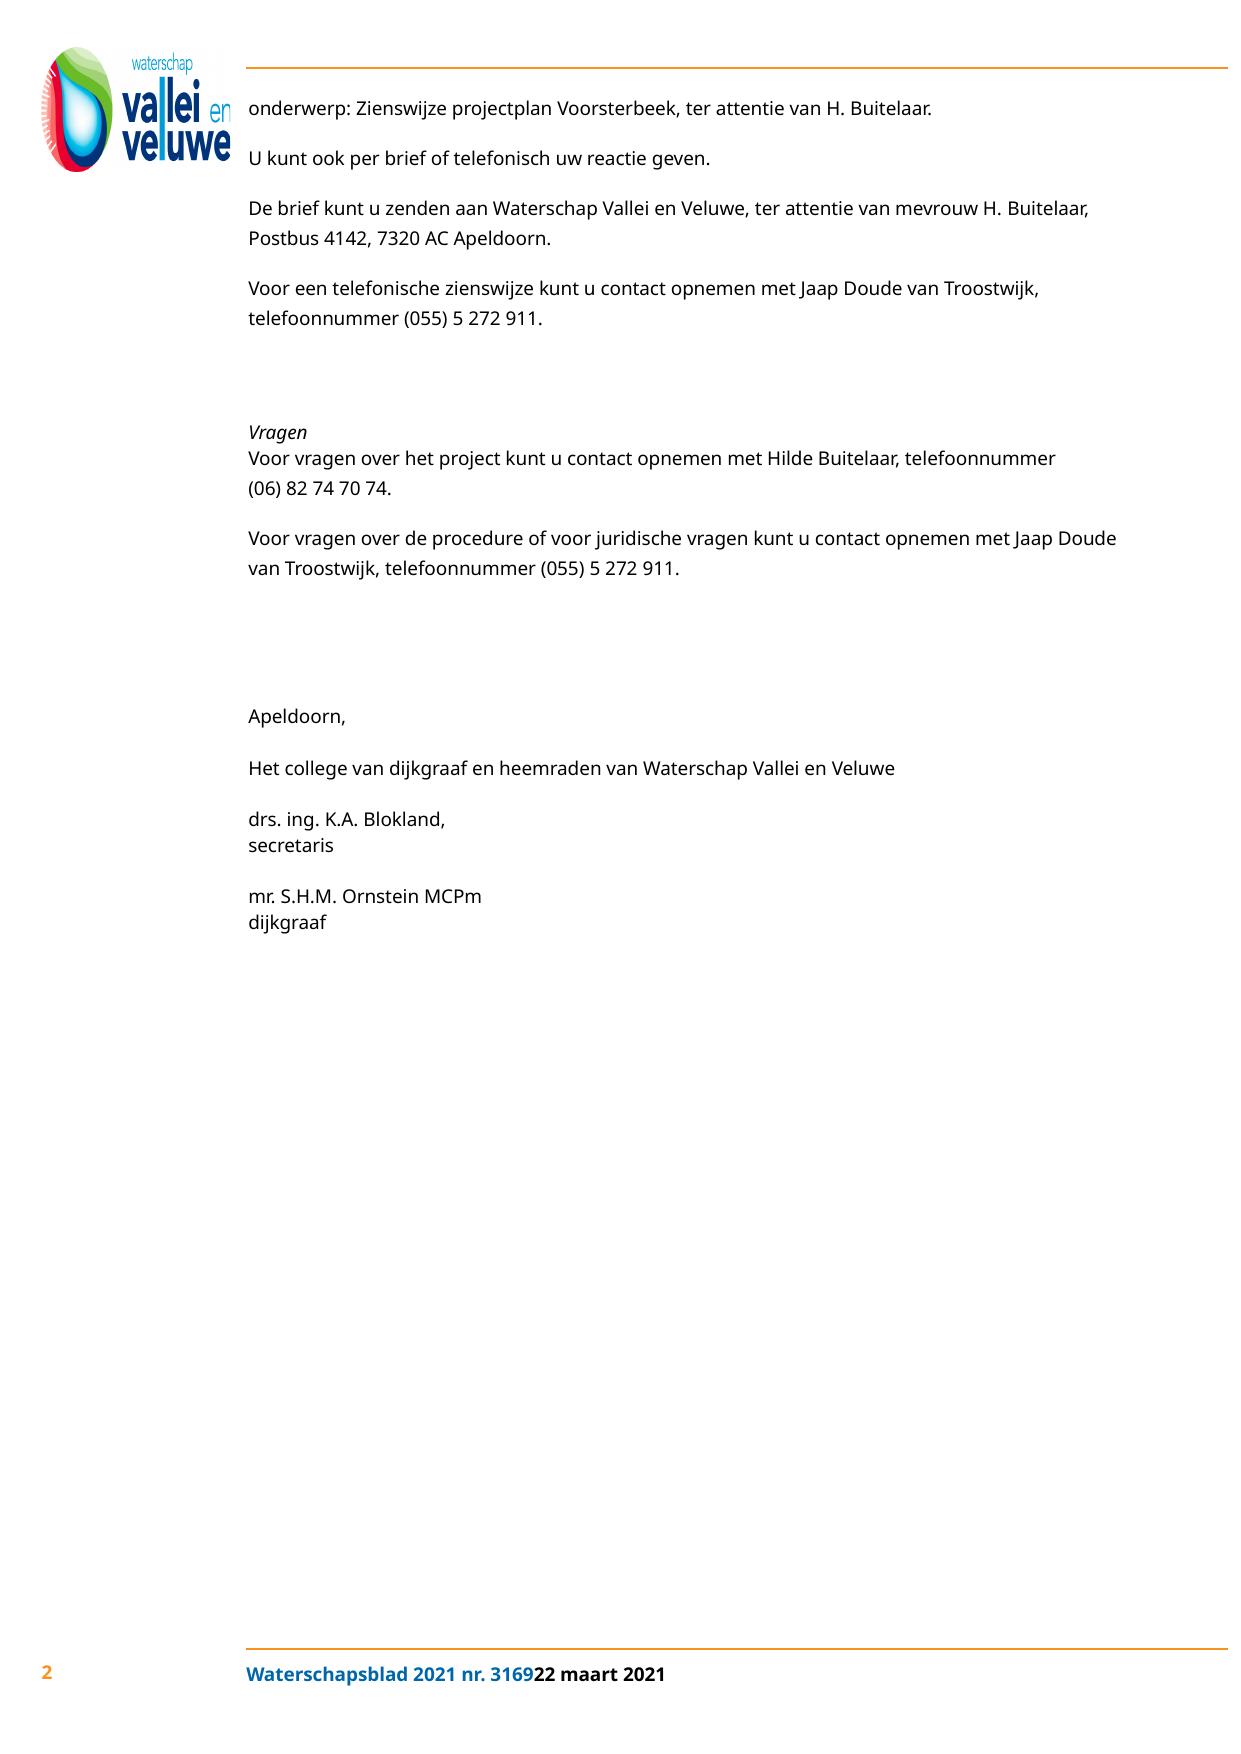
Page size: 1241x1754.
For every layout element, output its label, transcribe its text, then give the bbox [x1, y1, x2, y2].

text secretaris [248, 832, 1152, 858]
text De brief kunt u zenden aan Waterschap Vallei en Veluwe, ter attentie van mevrouw H. Buitelaar, Postbus 4142, 7320 AC Apeldoorn. [248, 196, 1152, 251]
text Voor vragen over de procedure of voor juridische vragen kunt u contact opnemen met Jaap Doude van Troostwijk, telefoonnummer (055) 5 272 911. [248, 525, 1152, 581]
text dijkgraaf [248, 909, 1152, 935]
text Voor een telefonische zienswijze kunt u contact opnemen met Jaap Doude van Troostwijk, telefoonnummer (055) 5 272 911. [248, 276, 1152, 331]
picture [41, 47, 231, 172]
text mr. S.H.M. Ornstein MCPm [248, 884, 1152, 909]
text Voor vragen over het project kunt u contact opnemen met Hilde Buitelaar, telefoonnummer (06) 82 74 70 74. [248, 445, 1152, 501]
text Vragen [248, 419, 1152, 445]
text drs. ing. K.A. Blokland, [248, 806, 1152, 832]
text Het college van dijkgraaf en heemraden van Waterschap Vallei en Veluwe [248, 755, 1152, 781]
text Apeldoorn, [248, 703, 1152, 729]
text U kunt ook per brief of telefonisch uw reactie geven. [248, 145, 1152, 171]
text onderwerp: Zienswijze projectplan Voorsterbeek, ter attentie van H. Buitelaar. [248, 95, 1152, 121]
